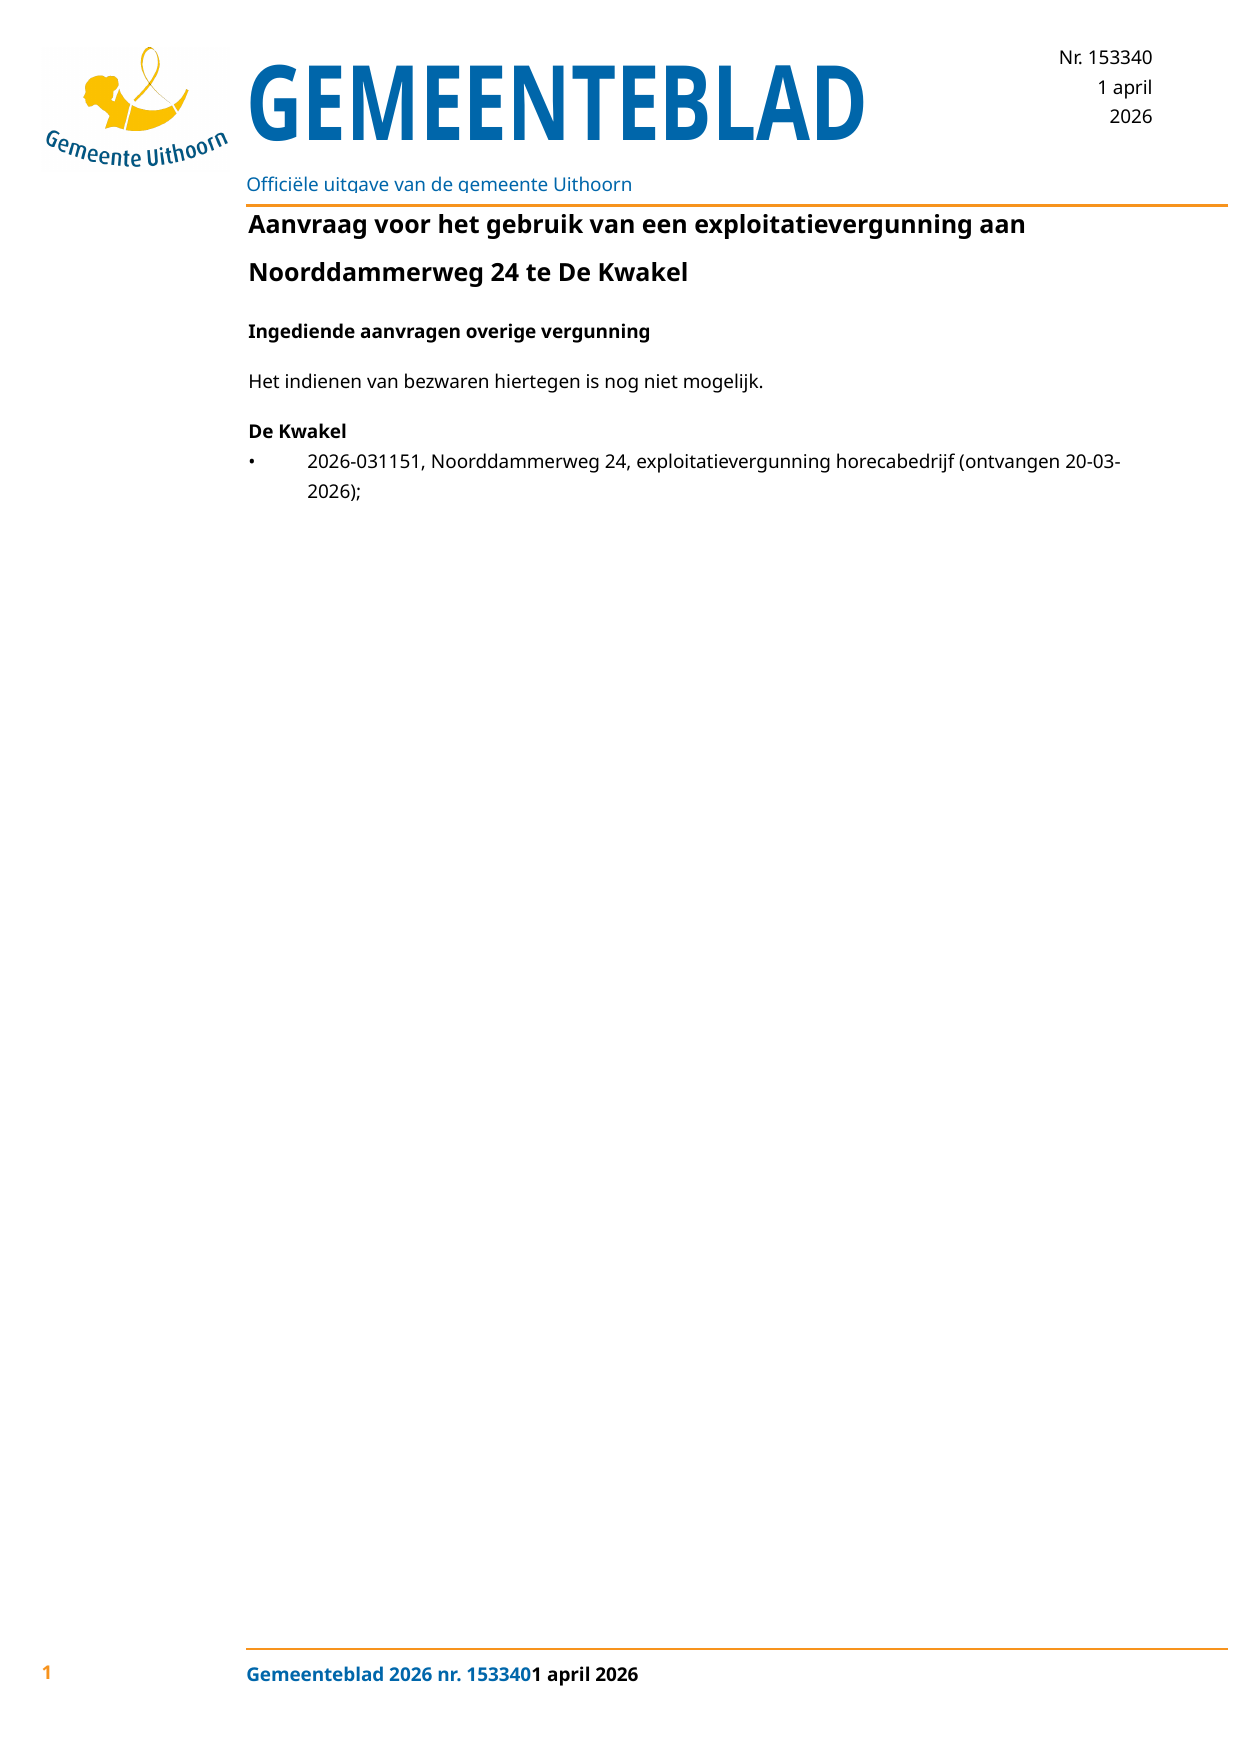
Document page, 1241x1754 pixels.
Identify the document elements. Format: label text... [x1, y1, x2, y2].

text Ingediende aanvragen overige vergunning [248, 318, 1152, 344]
text Aanvraag voor het gebruik van een exploitatievergunning aan Noorddammerweg 24 te De Kwakel [248, 207, 1152, 288]
list 2026-031151, Noorddammerweg 24, exploitatievergunning horecabedrijf (ontvangen 20-03-2026); [248, 448, 1152, 504]
text Het indienen van bezwaren hiertegen is nog niet mogelijk. [248, 368, 1152, 394]
picture [41, 47, 231, 172]
text De Kwakel [248, 419, 1152, 444]
